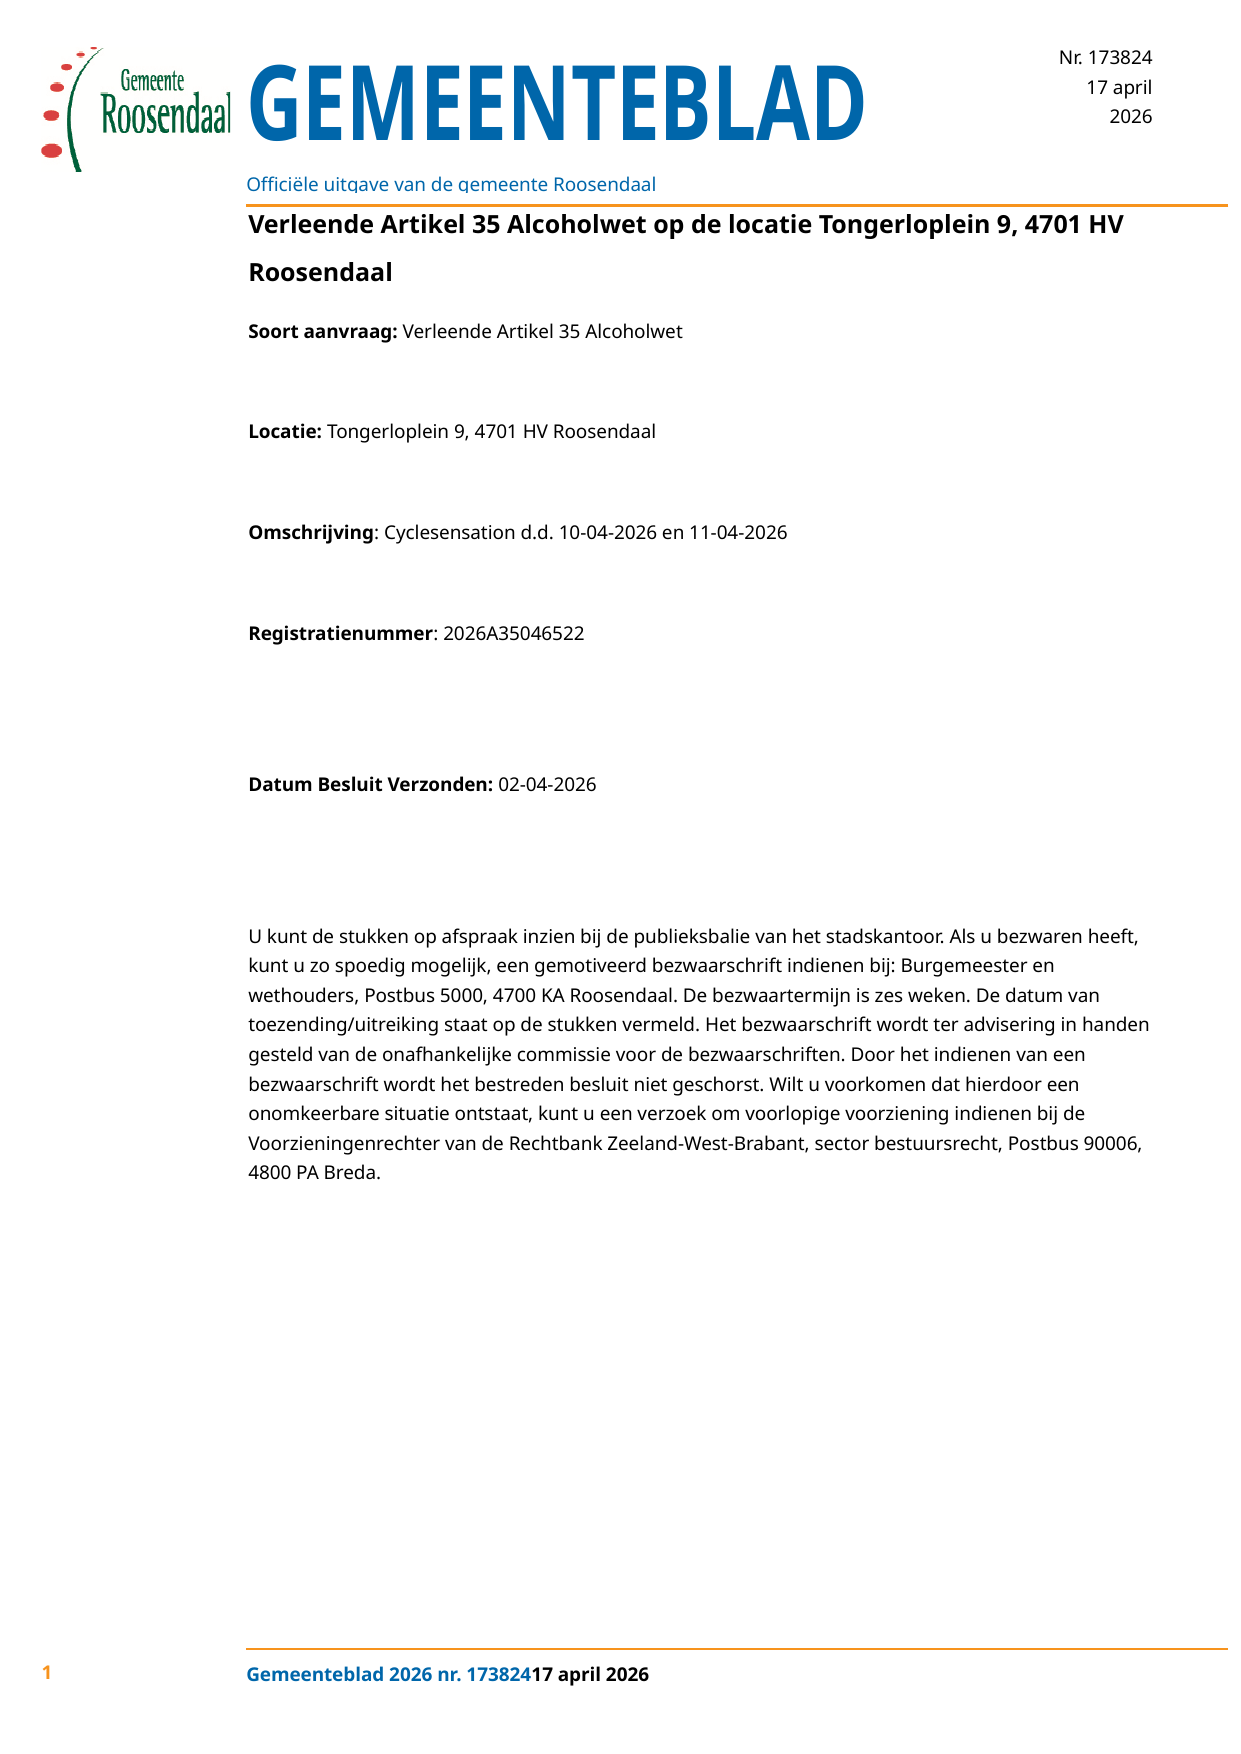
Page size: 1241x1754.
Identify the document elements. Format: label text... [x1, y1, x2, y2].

text Registratienummer: 2026A35046522 [248, 620, 1152, 646]
text U kunt de stukken op afspraak inzien bij de publieksbalie van het stadskantoor. Als u bezwaren heeft, kunt u zo spoedig mogelijk, een gemotiveerd bezwaarschrift indienen bij: Burgemeester en wethouders, Postbus 5000, 4700 KA Roosendaal. De bezwaartermijn is zes weken. De datum van toezending/uitreiking staat op de stukken vermeld. Het bezwaarschrift wordt ter advisering in handen gesteld van de onafhankelijke commissie voor de bezwaarschriften. Door het indienen van een bezwaarschrift wordt het bestreden besluit niet geschorst. Wilt u voorkomen dat hierdoor een onomkeerbare situatie ontstaat, kunt u een verzoek om voorlopige voorziening indienen bij de Voorzieningenrechter van de Rechtbank Zeeland-West-Brabant, sector bestuursrecht, Postbus 90006, 4800 PA Breda. [248, 923, 1152, 1185]
text Datum Besluit Verzonden: 02-04-2026 [248, 772, 1152, 797]
text Verleende Artikel 35 Alcoholwet op de locatie Tongerloplein 9, 4701 HV Roosendaal [248, 207, 1152, 288]
text Locatie: Tongerloplein 9, 4701 HV Roosendaal [248, 419, 1152, 444]
text Soort aanvraag: Verleende Artikel 35 Alcoholwet [248, 318, 1152, 344]
text Omschrijving: Cyclesensation d.d. 10-04-2026 en 11-04-2026 [248, 519, 1152, 545]
picture [41, 47, 231, 172]
